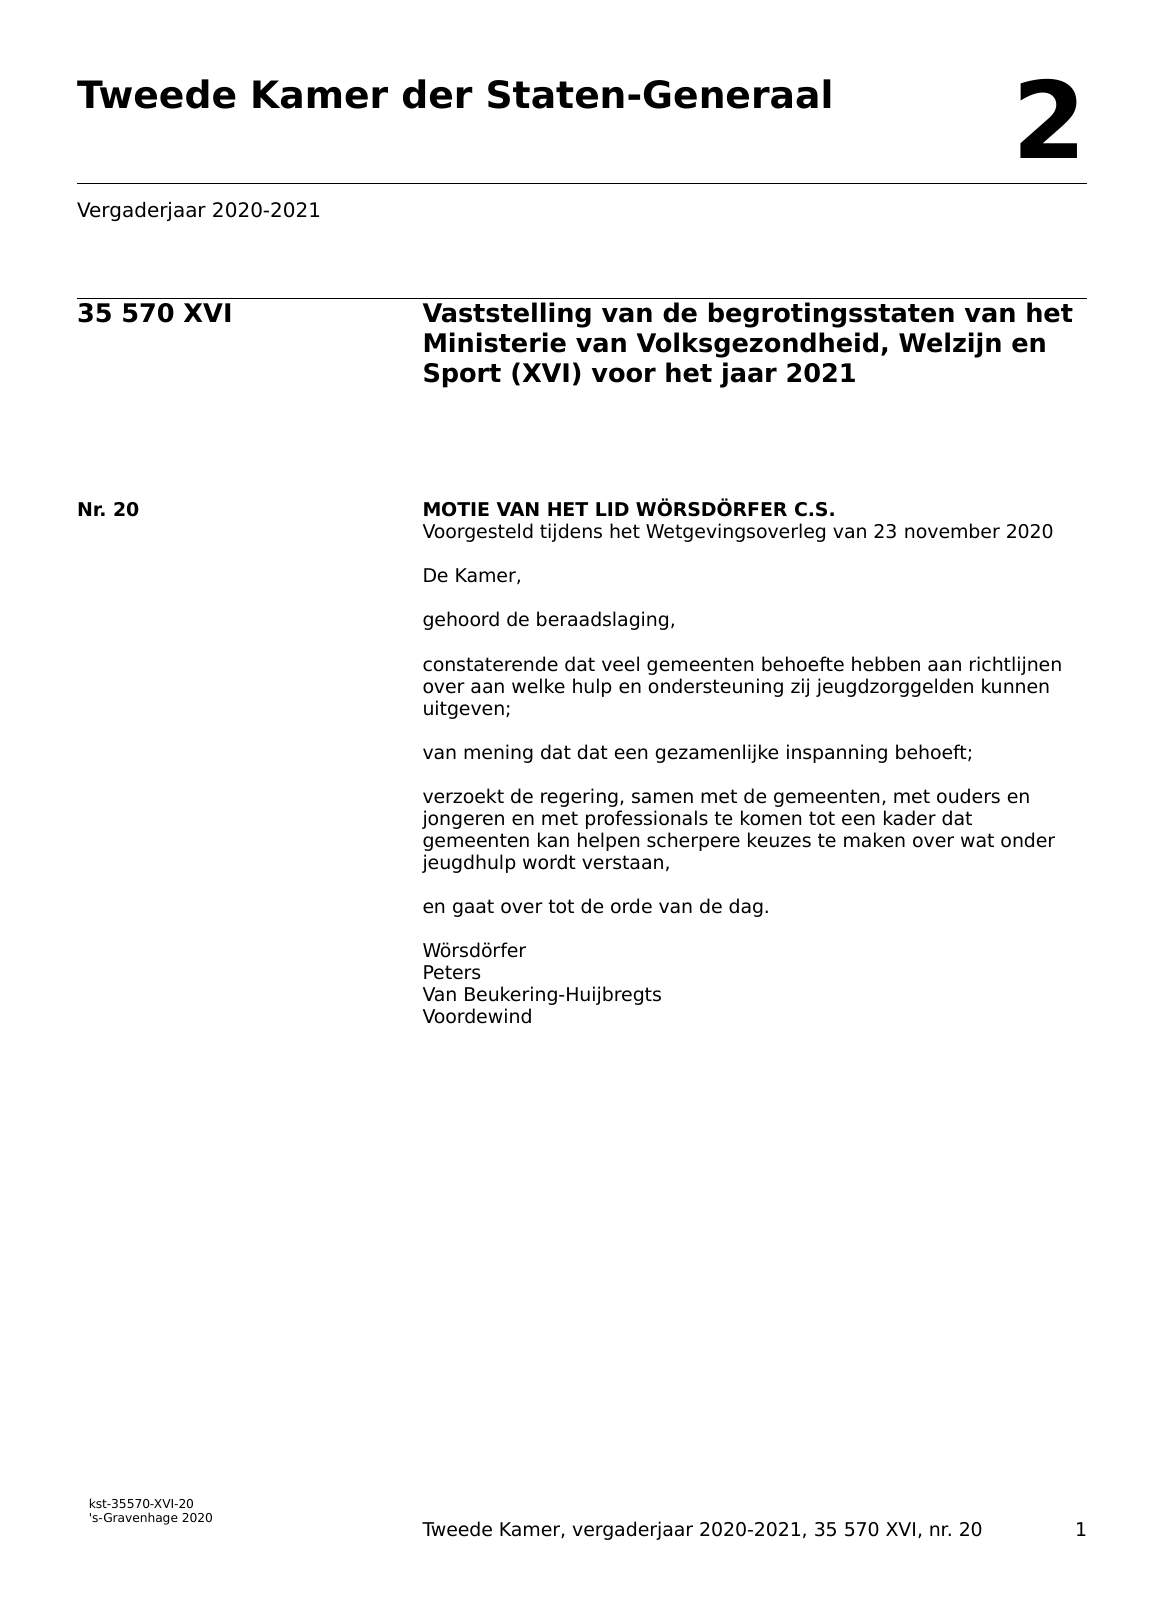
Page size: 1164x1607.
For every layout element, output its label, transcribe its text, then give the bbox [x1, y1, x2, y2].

table_header Tweede Kamer der Staten-Generaal [77, 59, 886, 183]
text constaterende dat veel gemeenten behoefte hebben aan richtlijnen over aan welke hulp en ondersteuning zij jeugdzorggelden kunnen uitgeven; [422, 653, 1087, 719]
text Van Beukering-Huijbregts [422, 984, 1087, 1006]
text De Kamer, [422, 565, 1087, 587]
text Voorgesteld tijdens het Wetgevingsoverleg van 23 november 2020 [422, 521, 1087, 543]
text gehoord de beraadslaging, [422, 609, 1087, 631]
table_header 2 [886, 59, 1087, 183]
subtitle Nr. 20 MOTIE VAN HET LID WÖRSDÖRFER C.S. [77, 499, 1087, 521]
text kst-35570-XVI-20 [88, 1497, 323, 1511]
text 's-Gravenhage 2020 [88, 1511, 323, 1525]
text van mening dat dat een gezamenlijke inspanning behoeft; [422, 742, 1087, 764]
text Peters [422, 962, 1087, 984]
subtitle 35 570 XVI Vaststelling van de begrotingsstaten van het Ministerie van Volksgezondheid, Welzijn en Sport (XVI) voor het jaar 2021 [77, 299, 1087, 388]
text Voordewind [422, 1006, 1087, 1028]
text en gaat over tot de orde van de dag. [422, 896, 1087, 918]
table_cell Vergaderjaar 2020-2021 [77, 184, 1087, 298]
text Wörsdörfer [422, 940, 1087, 962]
text verzoekt de regering, samen met de gemeenten, met ouders en jongeren en met professionals te komen tot een kader dat gemeenten kan helpen scherpere keuzes te maken over wat onder jeugdhulp wordt verstaan, [422, 786, 1087, 874]
